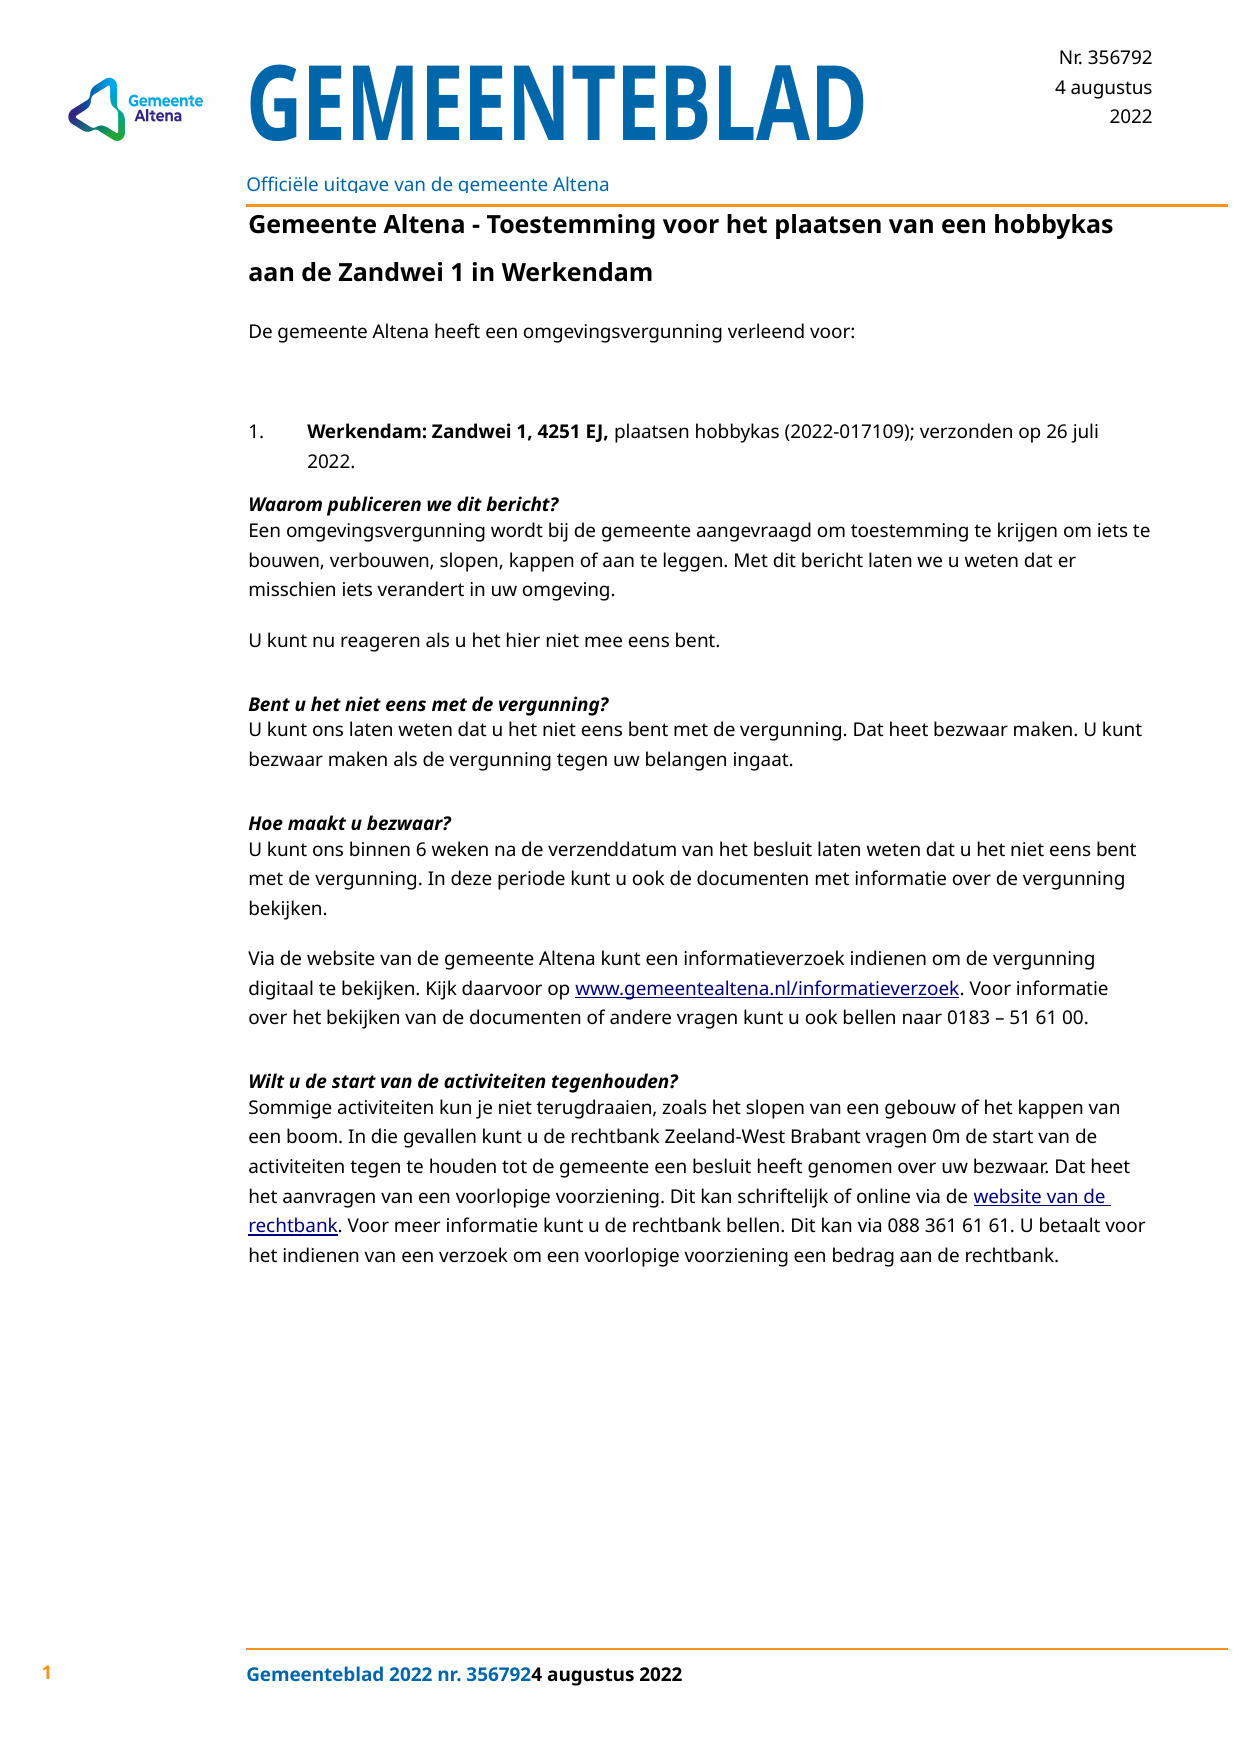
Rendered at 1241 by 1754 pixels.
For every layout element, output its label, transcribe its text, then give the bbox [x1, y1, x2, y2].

text Hoe maakt u bezwaar? [248, 810, 1152, 836]
text U kunt nu reageren als u het hier niet mee eens bent. [248, 627, 1152, 652]
text De gemeente Altena heeft een omgevingsvergunning verleend voor: [248, 318, 1152, 344]
text Een omgevingsvergunning wordt bij de gemeente aangevraagd om toestemming te krijgen om iets te bouwen, verbouwen, slopen, kappen of aan te leggen. Met dit bericht laten we u weten dat er misschien iets verandert in uw omgeving. [248, 517, 1152, 602]
text Wilt u de start van de activiteiten tegenhouden? [248, 1068, 1152, 1094]
list Werkendam: Zandwei 1, 4251 EJ, plaatsen hobbykas (2022-017109); verzonden op 26 juli 2022. [248, 419, 1152, 474]
text Waarom publiceren we dit bericht? [248, 491, 1152, 517]
text Bent u het niet eens met de vergunning? [248, 691, 1152, 716]
picture [41, 47, 231, 172]
text U kunt ons binnen 6 weken na de verzenddatum van het besluit laten weten dat u het niet eens bent met de vergunning. In deze periode kunt u ook de documenten met informatie over de vergunning bekijken. [248, 836, 1152, 921]
text U kunt ons laten weten dat u het niet eens bent met de vergunning. Dat heet bezwaar maken. U kunt bezwaar maken als de vergunning tegen uw belangen ingaat. [248, 716, 1152, 772]
text Via de website van de gemeente Altena kunt een informatieverzoek indienen om de vergunning digitaal te bekijken. Kijk daarvoor op www.gemeentealtena.nl/informatieverzoek. Voor informatie over het bekijken van de documenten of andere vragen kunt u ook bellen naar 0183 – 51 61 00. [248, 945, 1152, 1030]
text Gemeente Altena - Toestemming voor het plaatsen van een hobbykas aan de Zandwei 1 in Werkendam [248, 207, 1152, 288]
text Sommige activiteiten kun je niet terugdraaien, zoals het slopen van een gebouw of het kappen van een boom. In die gevallen kunt u de rechtbank Zeeland-West Brabant vragen 0m de start van de activiteiten tegen te houden tot de gemeente een besluit heeft genomen over uw bezwaar. Dat heet het aanvragen van een voorlopige voorziening. Dit kan schriftelijk of online via de website van de rechtbank. Voor meer informatie kunt u de rechtbank bellen. Dit kan via 088 361 61 61. U betaalt voor het indienen van een verzoek om een voorlopige voorziening een bedrag aan de rechtbank. [248, 1094, 1152, 1268]
